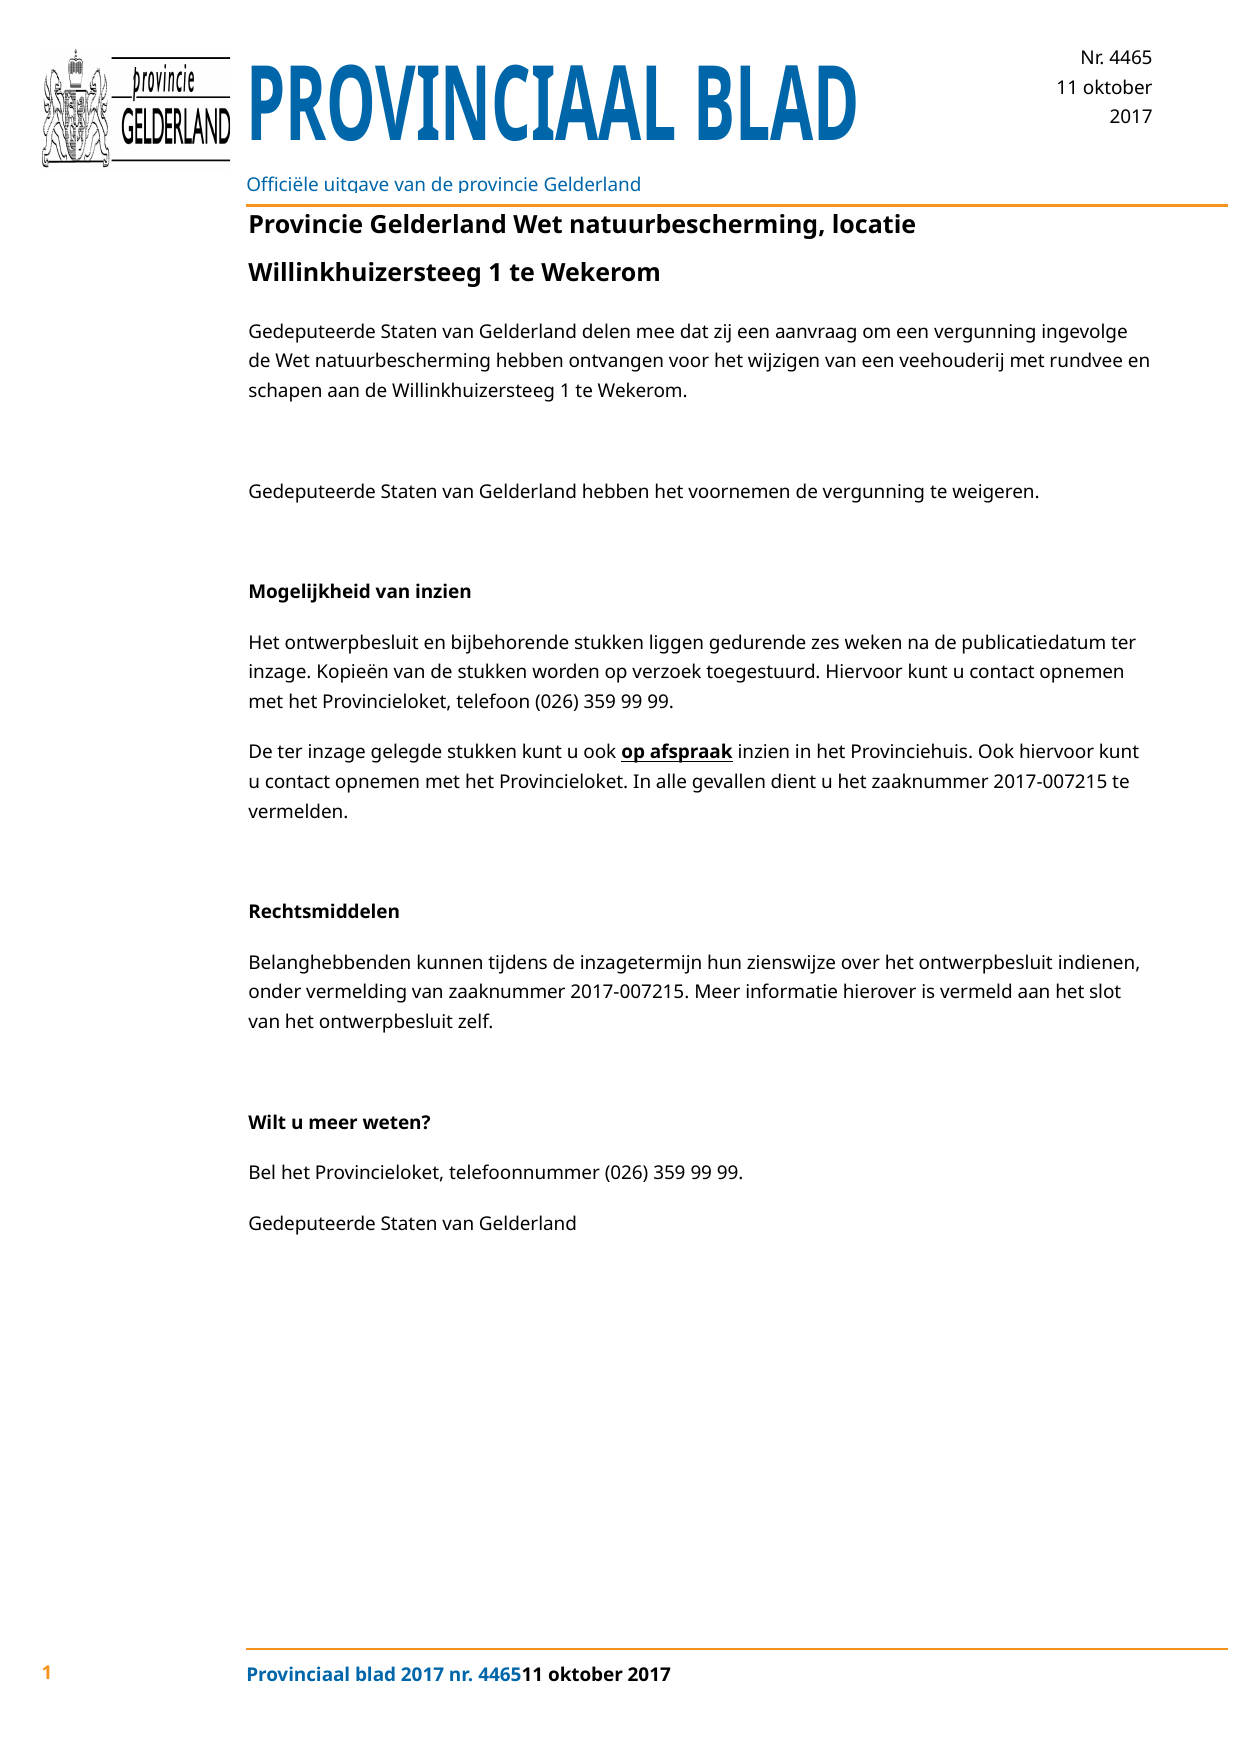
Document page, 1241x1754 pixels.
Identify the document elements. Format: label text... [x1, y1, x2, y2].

text Belanghebbenden kunnen tijdens de inzagetermijn hun zienswijze over het ontwerpbesluit indienen, onder vermelding van zaaknummer 2017-007215. Meer informatie hierover is vermeld aan het slot van het ontwerpbesluit zelf. [248, 949, 1152, 1034]
text Gedeputeerde Staten van Gelderland [248, 1210, 1152, 1236]
text Bel het Provincieloket, telefoonnummer (026) 359 99 99. [248, 1159, 1152, 1185]
text Provincie Gelderland Wet natuurbescherming, locatie Willinkhuizersteeg 1 te Wekerom [248, 207, 1152, 288]
text Het ontwerpbesluit en bijbehorende stukken liggen gedurende zes weken na de publicatiedatum ter inzage. Kopieën van de stukken worden op verzoek toegestuurd. Hiervoor kunt u contact opnemen met het Provincieloket, telefoon (026) 359 99 99. [248, 629, 1152, 714]
text De ter inzage gelegde stukken kunt u ook op afspraak inzien in het Provinciehuis. Ook hiervoor kunt u contact opnemen met het Provincieloket. In alle gevallen dient u het zaaknummer 2017-007215 te vermelden. [248, 739, 1152, 824]
text Mogelijkheid van inzien [248, 579, 1152, 604]
text Wilt u meer weten? [248, 1109, 1152, 1135]
text Gedeputeerde Staten van Gelderland delen mee dat zij een aanvraag om een vergunning ingevolge de Wet natuurbescherming hebben ontvangen voor het wijzigen van een veehouderij met rundvee en schapen aan de Willinkhuizersteeg 1 te Wekerom. [248, 318, 1152, 403]
text Gedeputeerde Staten van Gelderland hebben het voornemen de vergunning te weigeren. [248, 478, 1152, 504]
picture [41, 47, 231, 172]
text Rechtsmiddelen [248, 899, 1152, 924]
